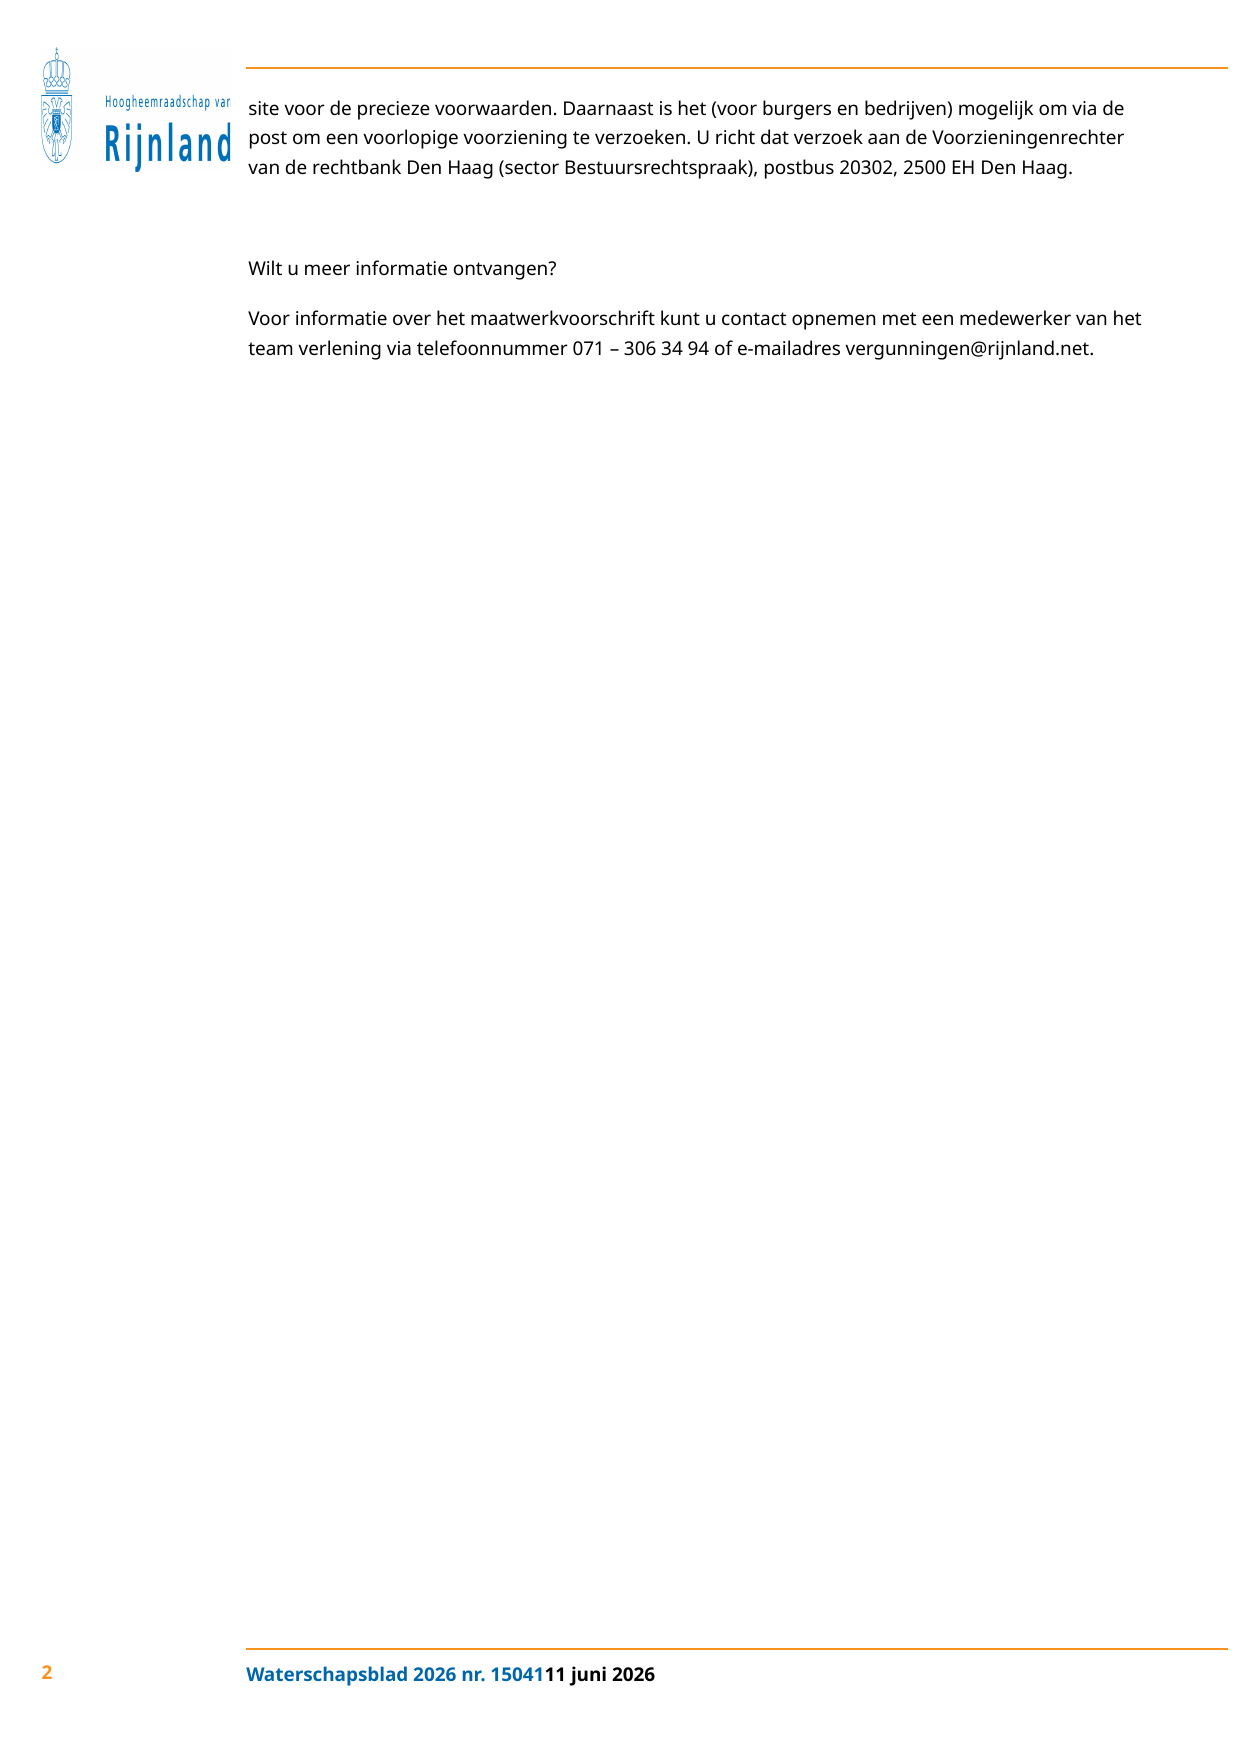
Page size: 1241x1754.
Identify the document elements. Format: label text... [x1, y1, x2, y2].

text Voor informatie over het maatwerkvoorschrift kunt u contact opnemen met een medewerker van het team verlening via telefoonnummer 071 – 306 34 94 of e-mailadres vergunningen@rijnland.net. [248, 305, 1152, 361]
text Wilt u meer informatie ontvangen? [248, 255, 1152, 281]
picture [41, 47, 231, 172]
text site voor de precieze voorwaarden. Daarnaast is het (voor burgers en bedrijven) mogelijk om via de post om een voorlopige voorziening te verzoeken. U richt dat verzoek aan de Voorzieningenrechter van de rechtbank Den Haag (sector Bestuursrechtspraak), postbus 20302, 2500 EH Den Haag. [248, 95, 1152, 180]
